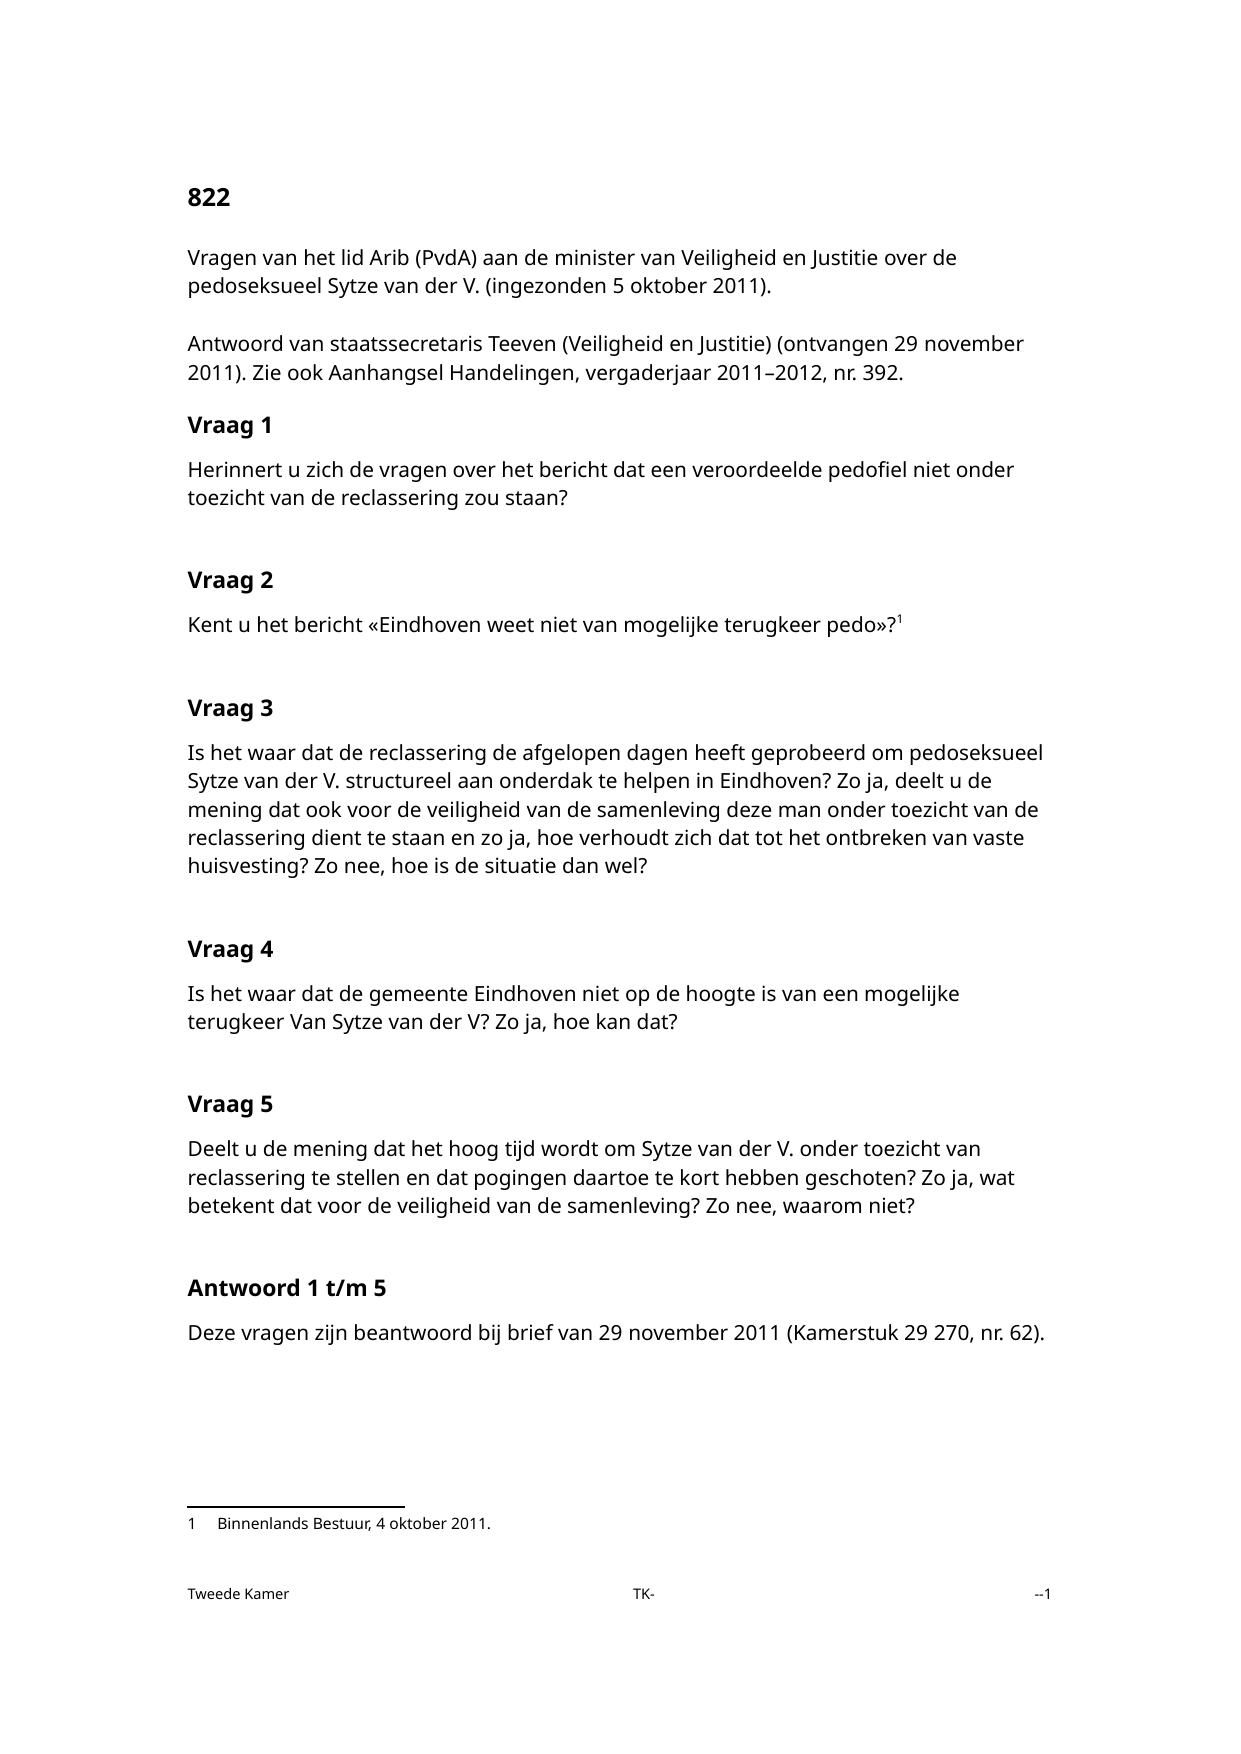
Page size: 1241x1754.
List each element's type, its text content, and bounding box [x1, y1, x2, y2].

text Antwoord van staatssecretaris Teeven (Veiligheid en Justitie) (ontvangen 29 november 2011). Zie ook Aanhangsel Handelingen, vergaderjaar 2011–2012, nr. 392. [187, 329, 1053, 386]
text Herinnert u zich de vragen over het bericht dat een veroordeelde pedofiel niet onder toezicht van de reclassering zou staan? [187, 455, 1053, 512]
subtitle Vraag 3 [187, 692, 1053, 723]
subtitle Vraag 1 [187, 409, 1053, 440]
text 822 [187, 179, 1053, 213]
subtitle Antwoord 1 t/m 5 [187, 1272, 1053, 1303]
text Is het waar dat de gemeente Eindhoven niet op de hoogte is van een mogelijke terugkeer Van Sytze van der V? Zo ja, hoe kan dat? [187, 979, 1053, 1036]
text Deelt u de mening dat het hoog tijd wordt om Sytze van der V. onder toezicht van reclassering te stellen en dat pogingen daartoe te kort hebben geschoten? Zo ja, wat betekent dat voor de veiligheid van de samenleving? Zo nee, waarom niet? [187, 1134, 1053, 1220]
text Kent u het bericht «Eindhoven weet niet van mogelijke terugkeer pedo»? [187, 611, 1053, 639]
text Is het waar dat de reclassering de afgelopen dagen heeft geprobeerd om pedoseksueel Sytze van der V. structureel aan onderdak te helpen in Eindhoven? Zo ja, deelt u de mening dat ook voor de veiligheid van de samenleving deze man onder toezicht van de reclassering dient te staan en zo ja, hoe verhoudt zich dat tot het ontbreken van vaste huisvesting? Zo nee, hoe is de situatie dan wel? [187, 738, 1053, 880]
subtitle Vraag 2 [187, 564, 1053, 596]
subtitle Vraag 5 [187, 1088, 1053, 1119]
text Deze vragen zijn beantwoord bij brief van 29 november 2011 (Kamerstuk 29 270, nr. 62). [187, 1318, 1053, 1347]
text Binnenlands Bestuur, 4 oktober 2011. [187, 1506, 1053, 1534]
text Vragen van het lid Arib (PvdA) aan de minister van Veiligheid en Justitie over de pedoseksueel Sytze van der V. (ingezonden 5 oktober 2011). [187, 243, 1053, 300]
subtitle Vraag 4 [187, 932, 1053, 964]
